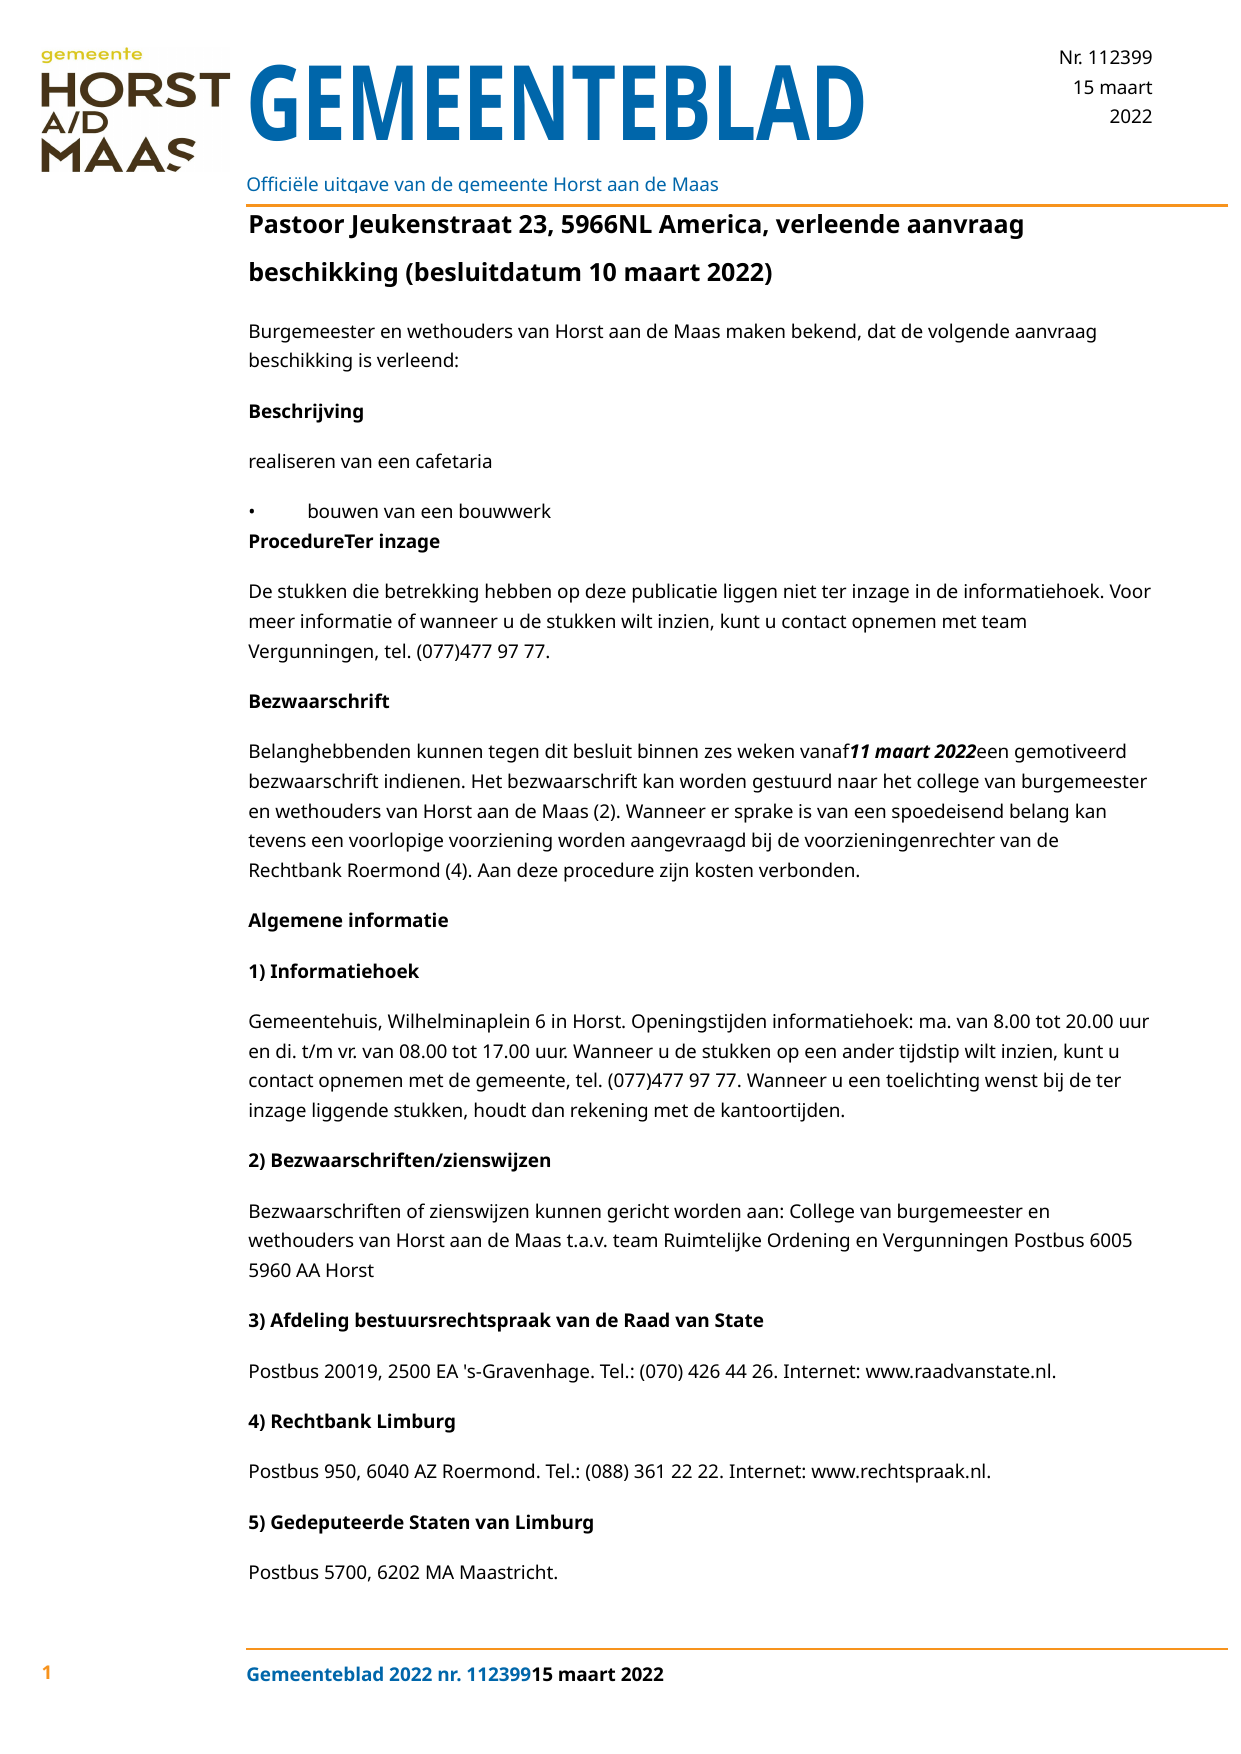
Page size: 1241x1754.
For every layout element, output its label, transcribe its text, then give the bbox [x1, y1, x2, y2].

text 2) Bezwaarschriften/zienswijzen [248, 1147, 1152, 1173]
text 3) Afdeling bestuursrechtspraak van de Raad van State [248, 1307, 1152, 1333]
text Belanghebbenden kunnen tegen dit besluit binnen zes weken vanaf11 maart 2022een gemotiveerd bezwaarschrift indienen. Het bezwaarschrift kan worden gestuurd naar het college van burgemeester en wethouders van Horst aan de Maas (2). Wanneer er sprake is van een spoedeisend belang kan tevens een voorlopige voorziening worden aangevraagd bij de voorzieningenrechter van de Rechtbank Roermond (4). Aan deze procedure zijn kosten verbonden. [248, 739, 1152, 883]
picture [41, 47, 231, 172]
text Bezwaarschrift [248, 688, 1152, 714]
text Postbus 950, 6040 AZ Roermond. Tel.: (088) 361 22 22. Internet: www.rechtspraak.nl. [248, 1459, 1152, 1484]
text De stukken die betrekking hebben op deze publicatie liggen niet ter inzage in de informatiehoek. Voor meer informatie of wanneer u de stukken wilt inzien, kunt u contact opnemen met team Vergunningen, tel. (077)477 97 77. [248, 579, 1152, 664]
text Pastoor Jeukenstraat 23, 5966NL America, verleende aanvraag beschikking (besluitdatum 10 maart 2022) [248, 207, 1152, 288]
text Beschrijving [248, 398, 1152, 424]
text ProcedureTer inzage [248, 528, 1152, 554]
text Algemene informatie [248, 907, 1152, 933]
text Burgemeester en wethouders van Horst aan de Maas maken bekend, dat de volgende aanvraag beschikking is verleend: [248, 318, 1152, 373]
text 4) Rechtbank Limburg [248, 1408, 1152, 1434]
text 1) Informatiehoek [248, 958, 1152, 984]
list bouwen van een bouwwerk [248, 499, 1152, 524]
text 5) Gedeputeerde Staten van Limburg [248, 1509, 1152, 1535]
text realiseren van een cafetaria [248, 448, 1152, 474]
text Postbus 5700, 6202 MA Maastricht. [248, 1559, 1152, 1585]
text Gemeentehuis, Wilhelminaplein 6 in Horst. Openingstijden informatiehoek: ma. van 8.00 tot 20.00 uur en di. t/m vr. van 08.00 tot 17.00 uur. Wanneer u de stukken op een ander tijdstip wilt inzien, kunt u contact opnemen met de gemeente, tel. (077)477 97 77. Wanneer u een toelichting wenst bij de ter inzage liggende stukken, houdt dan rekening met de kantoortijden. [248, 1008, 1152, 1123]
text Postbus 20019, 2500 EA 's-Gravenhage. Tel.: (070) 426 44 26. Internet: www.raadvanstate.nl. [248, 1358, 1152, 1384]
text Bezwaarschriften of zienswijzen kunnen gericht worden aan: College van burgemeester en wethouders van Horst aan de Maas t.a.v. team Ruimtelijke Ordening en Vergunningen Postbus 6005 5960 AA Horst [248, 1198, 1152, 1283]
